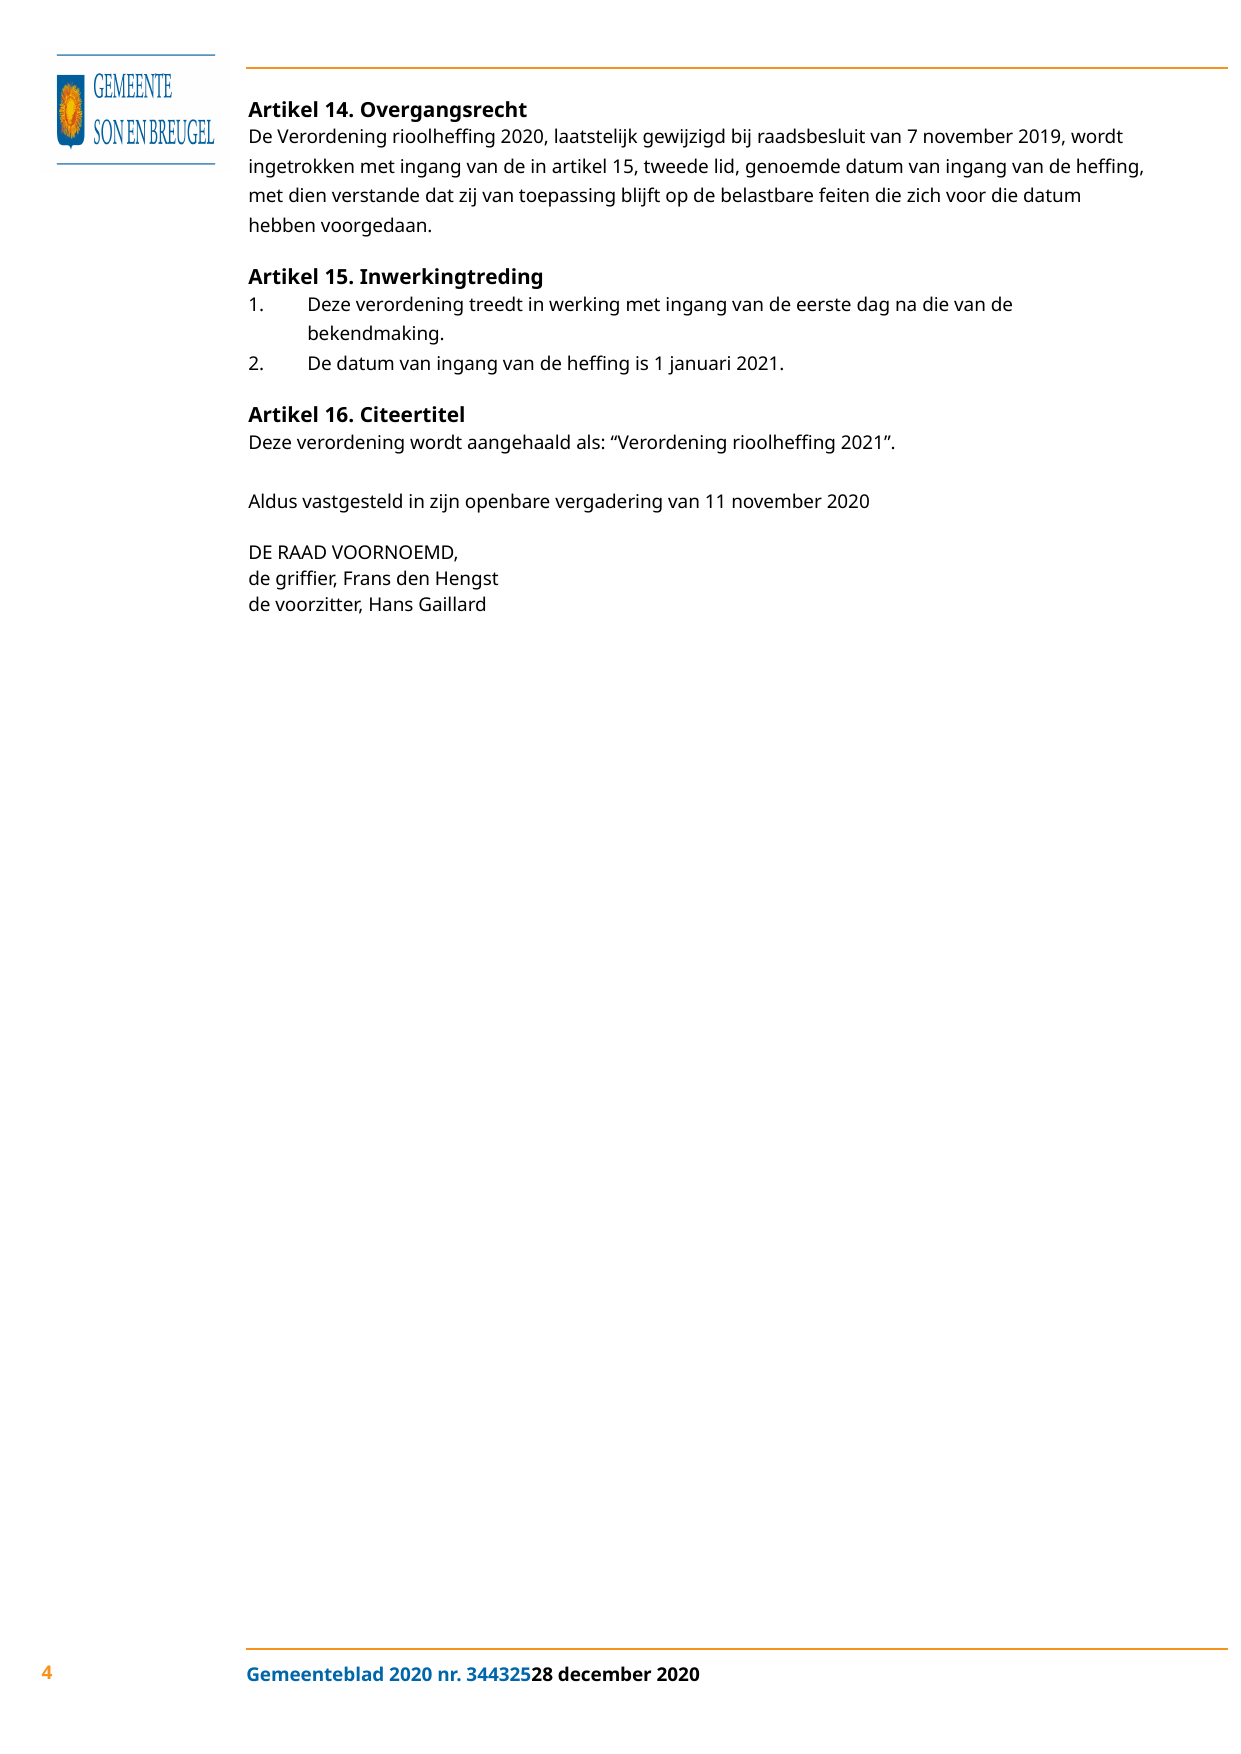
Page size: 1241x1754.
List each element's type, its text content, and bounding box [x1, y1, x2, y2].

text De Verordening rioolheffing 2020, laatstelijk gewijzigd bij raadsbesluit van 7 november 2019, wordt ingetrokken met ingang van de in artikel 15, tweede lid, genoemde datum van ingang van de heffing, met dien verstande dat zij van toepassing blijft op de belastbare feiten die zich voor die datum hebben voorgedaan. [248, 123, 1152, 238]
text Aldus vastgesteld in zijn openbare vergadering van 11 november 2020 [248, 488, 1152, 514]
list De datum van ingang van de heffing is 1 januari 2021. [248, 350, 1152, 376]
text Artikel 16. Citeertitel [248, 400, 1152, 429]
text Artikel 15. Inwerkingtreding [248, 262, 1152, 291]
text de griffier, Frans den Hengst [248, 565, 1152, 591]
text DE RAAD VOORNOEMD, [248, 539, 1152, 565]
text de voorzitter, Hans Gaillard [248, 591, 1152, 617]
text Artikel 14. Overgangsrecht [248, 95, 1152, 123]
list Deze verordening treedt in werking met ingang van de eerste dag na die van de bekendmaking. [248, 291, 1152, 346]
picture [41, 47, 231, 172]
text Deze verordening wordt aangehaald als: “Verordening rioolheffing 2021”. [248, 429, 1152, 454]
